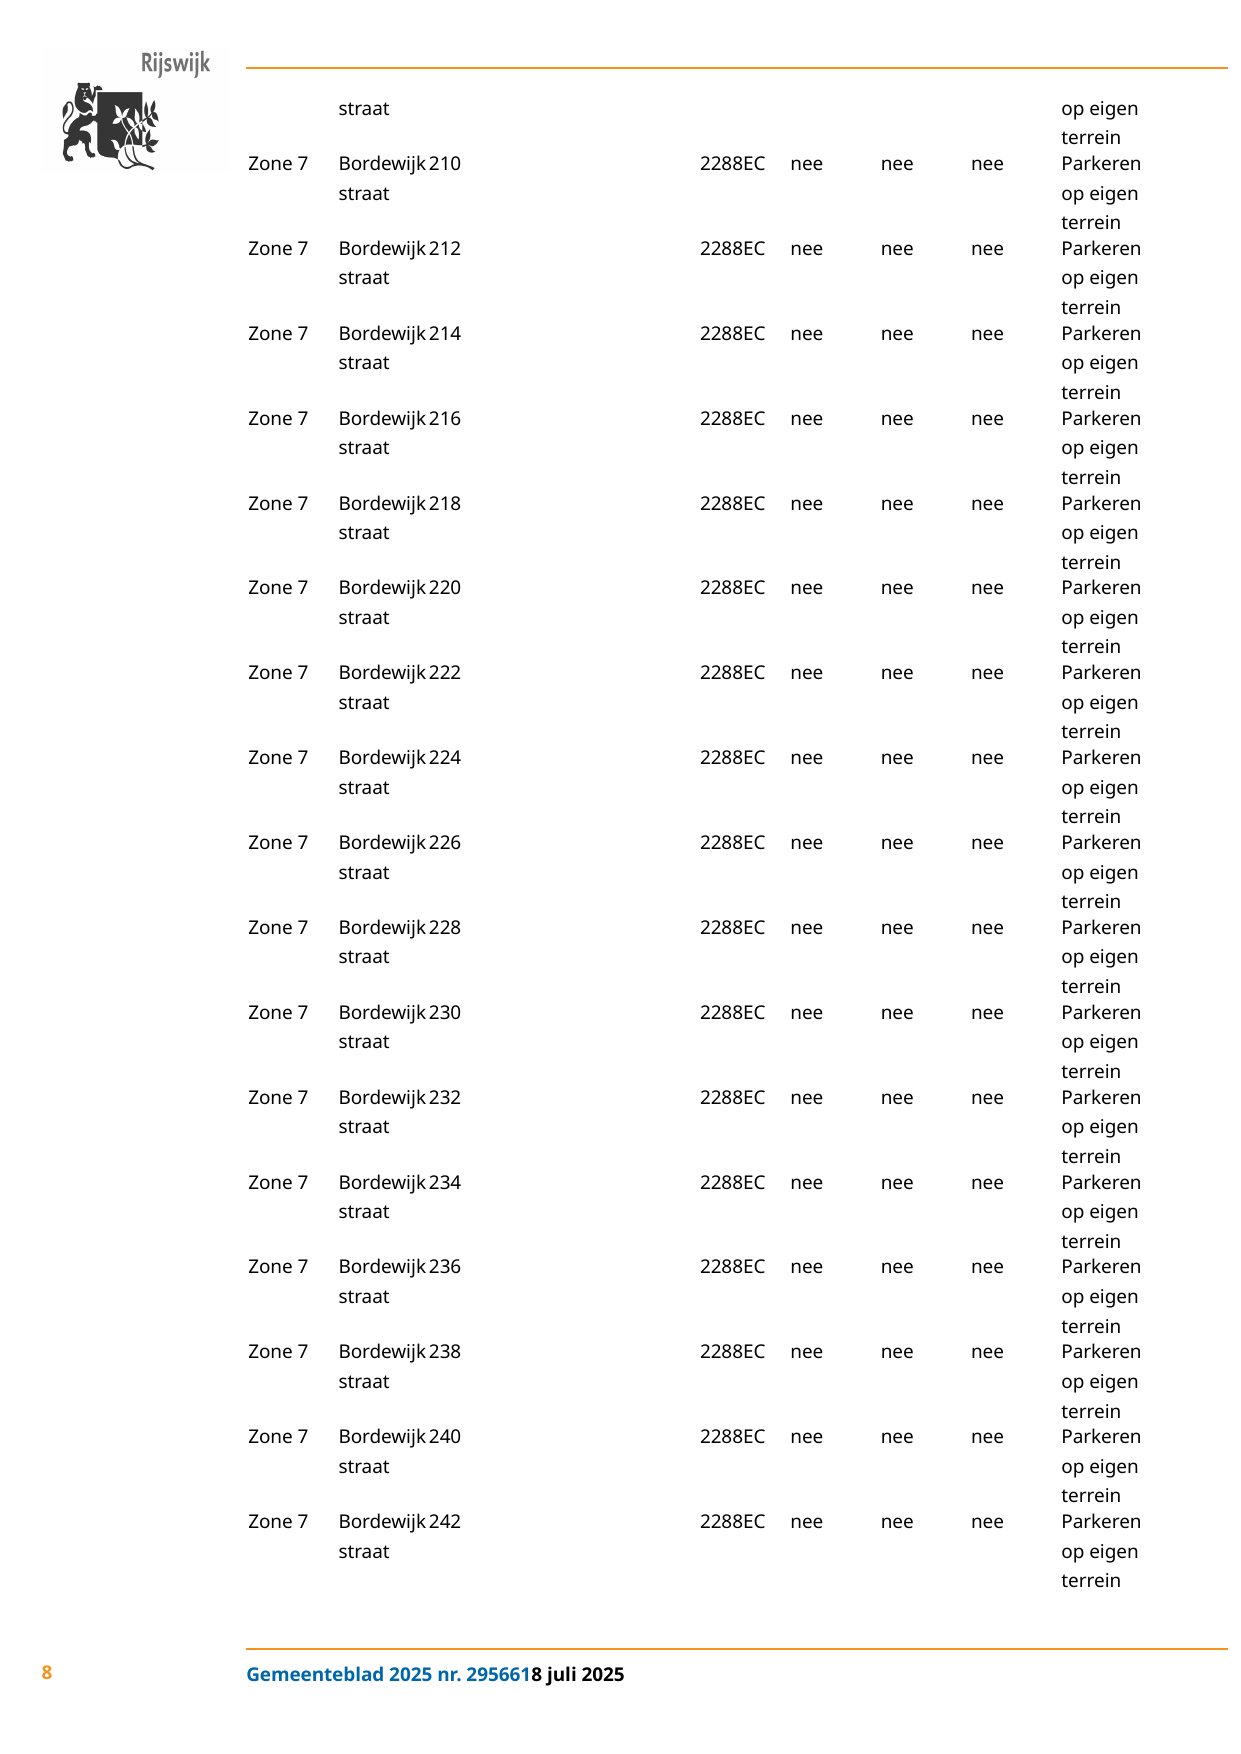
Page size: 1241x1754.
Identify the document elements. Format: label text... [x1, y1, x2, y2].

table_cell [609, 1084, 700, 1169]
table_cell 2288EC [700, 235, 790, 320]
table_cell [609, 829, 700, 914]
table_cell 236 [429, 1254, 519, 1339]
table_cell 2288EC [700, 150, 790, 235]
table_cell 2288EC [700, 575, 790, 659]
table_cell Parkeren op eigen terrein [1061, 405, 1152, 490]
table_cell [519, 95, 609, 150]
table_cell Bordewijkstraat [338, 829, 429, 914]
table_cell [881, 95, 971, 150]
table_cell nee [881, 405, 971, 490]
table_cell nee [790, 914, 881, 999]
table_cell 2288EC [700, 744, 790, 829]
table_cell [609, 235, 700, 320]
table_cell Zone 7 [248, 660, 338, 744]
table_cell [519, 320, 609, 405]
table_cell nee [790, 490, 881, 574]
table_cell Bordewijkstraat [338, 1339, 429, 1423]
table_cell [519, 1084, 609, 1169]
table_cell 224 [429, 744, 519, 829]
table_cell nee [971, 150, 1061, 235]
table_cell [609, 320, 700, 405]
table_cell 2288EC [700, 1339, 790, 1423]
table_cell Bordewijkstraat [338, 150, 429, 235]
table_cell 230 [429, 999, 519, 1084]
table_cell nee [971, 744, 1061, 829]
table_cell Bordewijkstraat [338, 575, 429, 659]
table_cell nee [881, 150, 971, 235]
table_cell nee [881, 1424, 971, 1508]
table_cell 216 [429, 405, 519, 490]
table_cell nee [790, 1254, 881, 1339]
table_cell Parkeren op eigen terrein [1061, 744, 1152, 829]
table_cell [609, 575, 700, 659]
table_cell Zone 7 [248, 490, 338, 574]
table_cell nee [790, 1509, 881, 1593]
table_cell nee [971, 829, 1061, 914]
table_cell Parkeren op eigen terrein [1061, 1084, 1152, 1169]
table_cell nee [790, 999, 881, 1084]
table_cell Bordewijkstraat [338, 235, 429, 320]
table_cell 2288EC [700, 1169, 790, 1254]
table_cell nee [790, 1169, 881, 1254]
table_cell nee [790, 1084, 881, 1169]
table_cell nee [881, 1254, 971, 1339]
table_cell op eigen terrein [1061, 95, 1152, 150]
table_cell nee [790, 320, 881, 405]
table_cell 2288EC [700, 405, 790, 490]
table_cell nee [971, 1509, 1061, 1593]
table_cell nee [881, 1339, 971, 1423]
table_cell Parkeren op eigen terrein [1061, 320, 1152, 405]
table_cell [519, 1509, 609, 1593]
table_cell Parkeren op eigen terrein [1061, 1169, 1152, 1254]
table_cell Bordewijkstraat [338, 1254, 429, 1339]
table_cell Bordewijkstraat [338, 999, 429, 1084]
table_cell [519, 914, 609, 999]
table_cell 222 [429, 660, 519, 744]
table_cell nee [790, 1339, 881, 1423]
table_cell Parkeren op eigen terrein [1061, 150, 1152, 235]
table_cell nee [881, 829, 971, 914]
table_cell Parkeren op eigen terrein [1061, 490, 1152, 574]
table_cell nee [971, 1254, 1061, 1339]
table_cell nee [881, 235, 971, 320]
table_cell [429, 95, 519, 150]
table_cell nee [971, 660, 1061, 744]
table_cell Bordewijkstraat [338, 660, 429, 744]
table_cell nee [790, 150, 881, 235]
table_cell nee [971, 1084, 1061, 1169]
table_cell 2288EC [700, 999, 790, 1084]
table_cell nee [881, 575, 971, 659]
table_cell nee [790, 660, 881, 744]
table_cell nee [971, 1339, 1061, 1423]
table_cell 2288EC [700, 914, 790, 999]
table_cell [609, 660, 700, 744]
table_cell 212 [429, 235, 519, 320]
table_cell Zone 7 [248, 575, 338, 659]
table_cell nee [881, 999, 971, 1084]
table_cell nee [790, 405, 881, 490]
table_cell Parkeren op eigen terrein [1061, 914, 1152, 999]
table_cell [519, 1254, 609, 1339]
table_cell Zone 7 [248, 1084, 338, 1169]
table_cell Bordewijkstraat [338, 405, 429, 490]
table_cell 234 [429, 1169, 519, 1254]
table_cell nee [881, 660, 971, 744]
table_cell [519, 999, 609, 1084]
table_cell 218 [429, 490, 519, 574]
table_cell [609, 744, 700, 829]
table_cell nee [881, 320, 971, 405]
table_cell Zone 7 [248, 914, 338, 999]
table_cell nee [971, 490, 1061, 574]
table_cell Parkeren op eigen terrein [1061, 829, 1152, 914]
table_cell nee [790, 235, 881, 320]
table_cell Parkeren op eigen terrein [1061, 1339, 1152, 1423]
table_cell nee [971, 914, 1061, 999]
table_cell [519, 744, 609, 829]
table_cell Parkeren op eigen terrein [1061, 1254, 1152, 1339]
table_cell Zone 7 [248, 744, 338, 829]
table_cell Zone 7 [248, 829, 338, 914]
table_cell [790, 95, 881, 150]
table_cell 2288EC [700, 1084, 790, 1169]
table_cell [519, 490, 609, 574]
table_cell Parkeren op eigen terrein [1061, 235, 1152, 320]
table_cell nee [971, 999, 1061, 1084]
table_cell Zone 7 [248, 320, 338, 405]
table_cell nee [790, 1424, 881, 1508]
table_cell Parkeren op eigen terrein [1061, 575, 1152, 659]
table_cell [609, 95, 700, 150]
table_cell [519, 829, 609, 914]
table_cell 2288EC [700, 1509, 790, 1593]
table_cell Zone 7 [248, 1424, 338, 1508]
table_cell 2288EC [700, 490, 790, 574]
table_cell nee [881, 1169, 971, 1254]
table_cell [700, 95, 790, 150]
table_cell Bordewijkstraat [338, 1509, 429, 1593]
table_cell 214 [429, 320, 519, 405]
table_cell [609, 490, 700, 574]
table_cell nee [881, 490, 971, 574]
table_cell nee [881, 914, 971, 999]
table_cell Bordewijkstraat [338, 490, 429, 574]
table_cell nee [881, 744, 971, 829]
table_cell 240 [429, 1424, 519, 1508]
table_cell nee [971, 575, 1061, 659]
table_cell Parkeren op eigen terrein [1061, 1509, 1152, 1593]
table_cell nee [790, 744, 881, 829]
table_cell 2288EC [700, 1254, 790, 1339]
table_cell 2288EC [700, 1424, 790, 1508]
table_cell [609, 1254, 700, 1339]
table_cell Parkeren op eigen terrein [1061, 660, 1152, 744]
table_cell nee [971, 1424, 1061, 1508]
table_cell [609, 999, 700, 1084]
table_cell Zone 7 [248, 1509, 338, 1593]
table_cell [519, 405, 609, 490]
table_cell straat [338, 95, 429, 150]
table_cell nee [881, 1509, 971, 1593]
table_cell Zone 7 [248, 150, 338, 235]
table_cell 238 [429, 1339, 519, 1423]
table_cell 226 [429, 829, 519, 914]
table_cell nee [971, 320, 1061, 405]
table_cell Bordewijkstraat [338, 320, 429, 405]
table_cell 2288EC [700, 660, 790, 744]
table_cell [609, 1424, 700, 1508]
picture [41, 47, 231, 172]
table_cell Zone 7 [248, 1169, 338, 1254]
table_cell [609, 1339, 700, 1423]
table_cell [519, 150, 609, 235]
table_cell nee [971, 1169, 1061, 1254]
table_cell [519, 1339, 609, 1423]
table_cell [519, 235, 609, 320]
table_cell [519, 660, 609, 744]
table_cell [248, 95, 338, 150]
table_cell Bordewijkstraat [338, 914, 429, 999]
table_cell 232 [429, 1084, 519, 1169]
table_cell Zone 7 [248, 235, 338, 320]
table_cell [519, 1169, 609, 1254]
table_cell [519, 575, 609, 659]
table_cell [609, 1169, 700, 1254]
table_cell 210 [429, 150, 519, 235]
table_cell 228 [429, 914, 519, 999]
table_cell Zone 7 [248, 405, 338, 490]
table_cell [609, 405, 700, 490]
table_cell Zone 7 [248, 1339, 338, 1423]
table_cell Bordewijkstraat [338, 1424, 429, 1508]
table_cell Bordewijkstraat [338, 744, 429, 829]
table_cell Zone 7 [248, 1254, 338, 1339]
table_cell nee [790, 575, 881, 659]
table_cell nee [971, 405, 1061, 490]
table_cell Parkeren op eigen terrein [1061, 999, 1152, 1084]
table_cell Bordewijkstraat [338, 1169, 429, 1254]
table_cell nee [881, 1084, 971, 1169]
table_cell 220 [429, 575, 519, 659]
table_cell [519, 1424, 609, 1508]
table_cell [609, 914, 700, 999]
table_cell 2288EC [700, 829, 790, 914]
table_cell Bordewijkstraat [338, 1084, 429, 1169]
table_cell [971, 95, 1061, 150]
table_cell Parkeren op eigen terrein [1061, 1424, 1152, 1508]
table_cell 2288EC [700, 320, 790, 405]
table_cell Zone 7 [248, 999, 338, 1084]
table_cell nee [971, 235, 1061, 320]
table_cell 242 [429, 1509, 519, 1593]
table_cell nee [790, 829, 881, 914]
table_cell [609, 150, 700, 235]
table_cell [609, 1509, 700, 1593]
